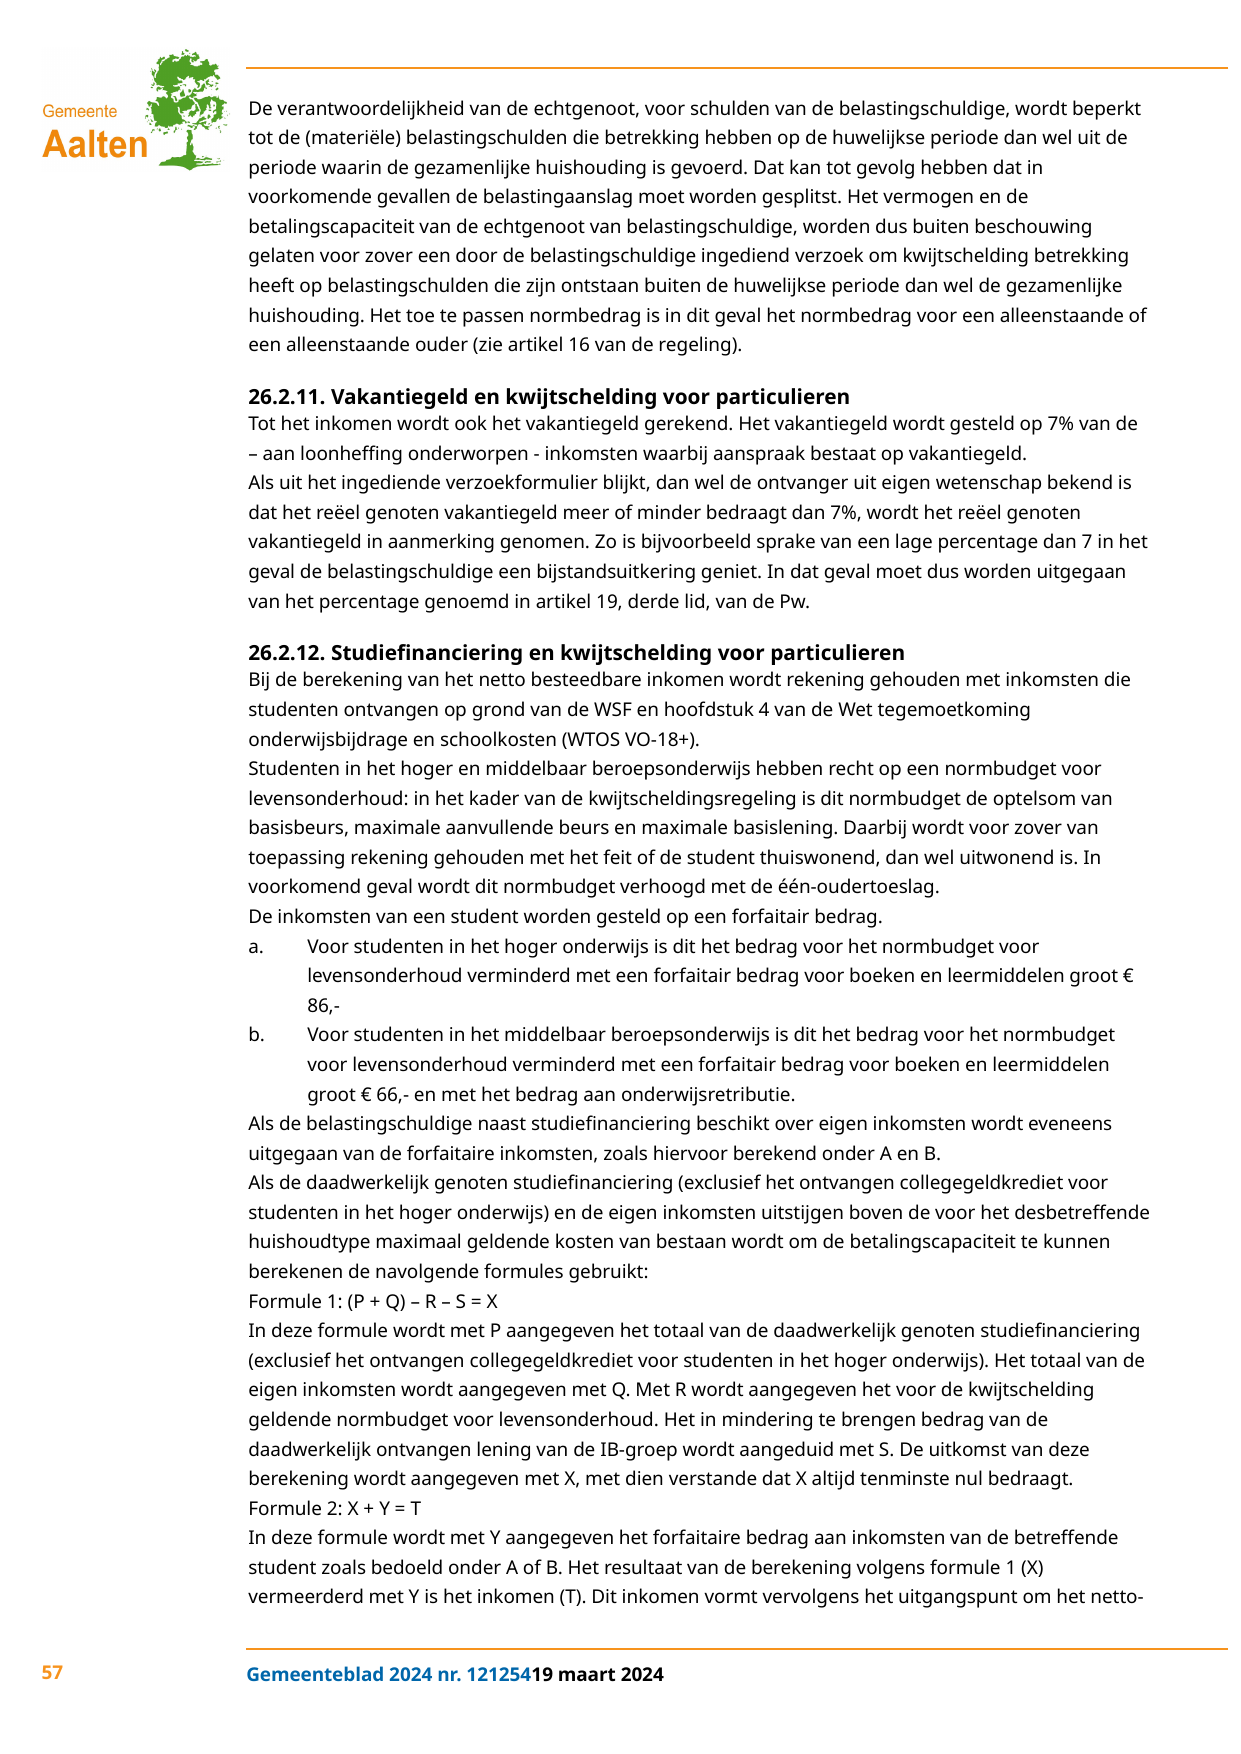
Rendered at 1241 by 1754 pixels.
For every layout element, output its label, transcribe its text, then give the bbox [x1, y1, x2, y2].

text Formule 1: (P + Q) – R – S = X [248, 1288, 1152, 1314]
text De verantwoordelijkheid van de echtgenoot, voor schulden van de belastingschuldige, wordt beperkt tot de (materiële) belastingschulden die betrekking hebben op de huwelijkse periode dan wel uit de periode waarin de gezamenlijke huishouding is gevoerd. Dat kan tot gevolg hebben dat in voorkomende gevallen de belastingaanslag moet worden gesplitst. Het vermogen en de betalingscapaciteit van de echtgenoot van belastingschuldige, worden dus buiten beschouwing gelaten voor zover een door de belastingschuldige ingediend verzoek om kwijtschelding betrekking heeft op belastingschulden die zijn ontstaan buiten de huwelijkse periode dan wel de gezamenlijke huishouding. Het toe te passen normbedrag is in dit geval het normbedrag voor een alleenstaande of een alleenstaande ouder (zie artikel 16 van de regeling). [248, 95, 1152, 357]
list Voor studenten in het middelbaar beroepsonderwijs is dit het bedrag voor het normbudget voor levensonderhoud verminderd met een forfaitair bedrag voor boeken en leermiddelen groot € 66,- en met het bedrag aan onderwijsretributie. [248, 1022, 1152, 1107]
text Tot het inkomen wordt ook het vakantiegeld gerekend. Het vakantiegeld wordt gesteld op 7% van de – aan loonheffing onderworpen - inkomsten waarbij aanspraak bestaat op vakantiegeld. [248, 410, 1152, 466]
text Formule 2: X + Y = T [248, 1495, 1152, 1521]
text In deze formule wordt met Y aangegeven het forfaitaire bedrag aan inkomsten van de betreffende student zoals bedoeld onder A of B. Het resultaat van de berekening volgens formule 1 (X) vermeerderd met Y is het inkomen (T). Dit inkomen vormt vervolgens het uitgangspunt om het netto- [248, 1524, 1152, 1609]
text Bij de berekening van het netto besteedbare inkomen wordt rekening gehouden met inkomsten die studenten ontvangen op grond van de WSF en hoofdstuk 4 van de Wet tegemoetkoming onderwijsbijdrage en schoolkosten (WTOS VO-18+). [248, 667, 1152, 752]
text In deze formule wordt met P aangegeven het totaal van de daadwerkelijk genoten studiefinanciering [248, 1317, 1152, 1343]
text Als uit het ingediende verzoekformulier blijkt, dan wel de ontvanger uit eigen wetenschap bekend is dat het reëel genoten vakantiegeld meer of minder bedraagt dan 7%, wordt het reëel genoten vakantiegeld in aanmerking genomen. Zo is bijvoorbeeld sprake van een lage percentage dan 7 in het geval de belastingschuldige een bijstandsuitkering geniet. In dat geval moet dus worden uitgegaan van het percentage genoemd in artikel 19, derde lid, van de Pw. [248, 469, 1152, 613]
picture [41, 47, 231, 172]
text De inkomsten van een student worden gesteld op een forfaitair bedrag. [248, 903, 1152, 929]
text (exclusief het ontvangen collegegeldkrediet voor studenten in het hoger onderwijs). Het totaal van de eigen inkomsten wordt aangegeven met Q. Met R wordt aangegeven het voor de kwijtschelding geldende normbudget voor levensonderhoud. Het in mindering te brengen bedrag van de daadwerkelijk ontvangen lening van de IB-groep wordt aangeduid met S. De uitkomst van deze berekening wordt aangegeven met X, met dien verstande dat X altijd tenminste nul bedraagt. [248, 1347, 1152, 1491]
text Als de daadwerkelijk genoten studiefinanciering (exclusief het ontvangen collegegeldkrediet voor studenten in het hoger onderwijs) en de eigen inkomsten uitstijgen boven de voor het desbetreffende huishoudtype maximaal geldende kosten van bestaan wordt om de betalingscapaciteit te kunnen berekenen de navolgende formules gebruikt: [248, 1169, 1152, 1284]
text Als de belastingschuldige naast studiefinanciering beschikt over eigen inkomsten wordt eveneens uitgegaan van de forfaitaire inkomsten, zoals hiervoor berekend onder A en B. [248, 1110, 1152, 1166]
list Voor studenten in het hoger onderwijs is dit het bedrag voor het normbudget voor levensonderhoud verminderd met een forfaitair bedrag voor boeken en leermiddelen groot € 86,- [248, 933, 1152, 1018]
text 26.2.11. Vakantiegeld en kwijtschelding voor particulieren [248, 382, 1152, 410]
text 26.2.12. Studiefinanciering en kwijtschelding voor particulieren [248, 638, 1152, 667]
text Studenten in het hoger en middelbaar beroepsonderwijs hebben recht op een normbudget voor levensonderhoud: in het kader van de kwijtscheldingsregeling is dit normbudget de optelsom van basisbeurs, maximale aanvullende beurs en maximale basislening. Daarbij wordt voor zover van toepassing rekening gehouden met het feit of de student thuiswonend, dan wel uitwonend is. In voorkomend geval wordt dit normbudget verhoogd met de één-oudertoeslag. [248, 755, 1152, 899]
